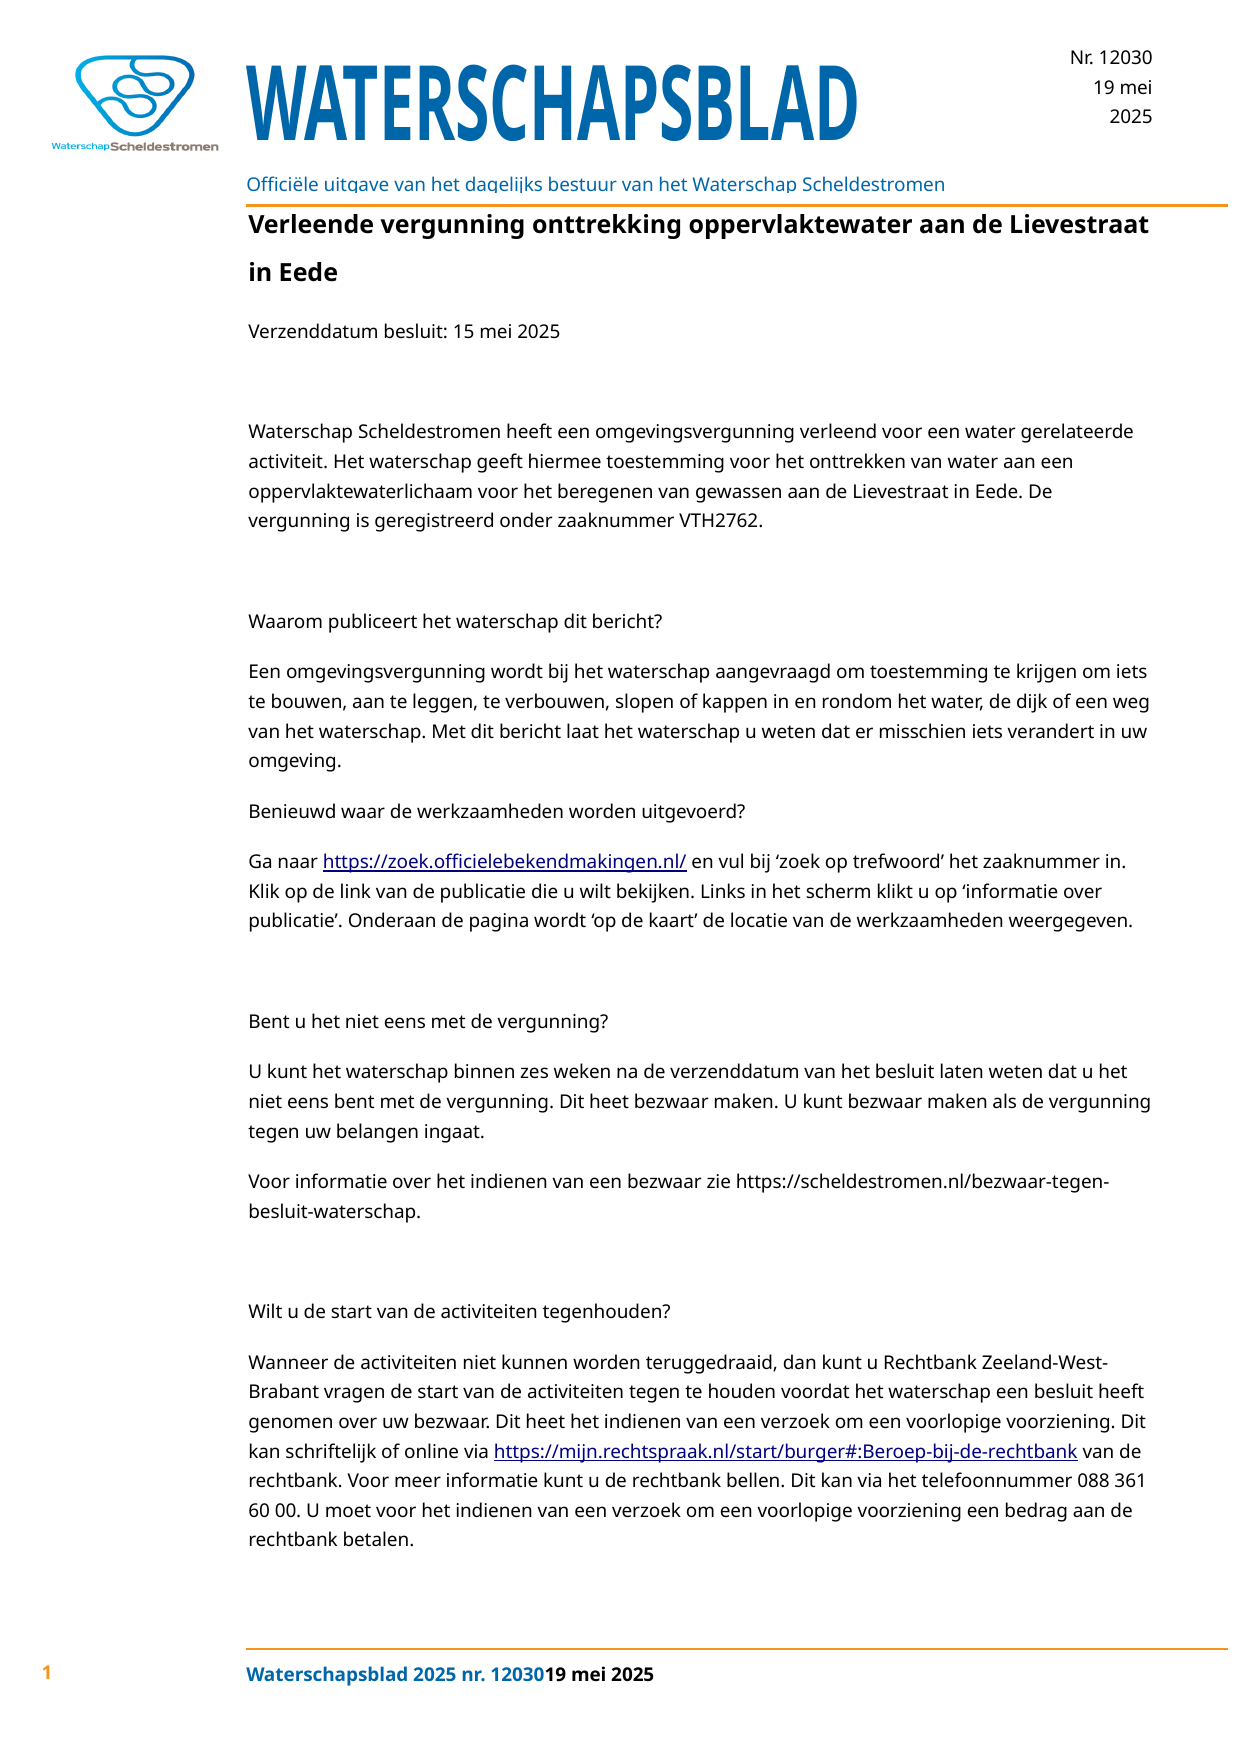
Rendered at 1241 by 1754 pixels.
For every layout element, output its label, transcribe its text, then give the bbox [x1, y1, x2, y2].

text Waarom publiceert het waterschap dit bericht? [248, 608, 1152, 634]
text Waterschap Scheldestromen heeft een omgevingsvergunning verleend voor een water gerelateerde activiteit. Het waterschap geeft hiermee toestemming voor het onttrekken van water aan een oppervlaktewaterlichaam voor het beregenen van gewassen aan de Lievestraat in Eede. De vergunning is geregistreerd onder zaaknummer VTH2762. [248, 419, 1152, 533]
text Een omgevingsvergunning wordt bij het waterschap aangevraagd om toestemming te krijgen om iets te bouwen, aan te leggen, te verbouwen, slopen of kappen in en rondom het water, de dijk of een weg van het waterschap. Met dit bericht laat het waterschap u weten dat er misschien iets verandert in uw omgeving. [248, 659, 1152, 773]
text Wanneer de activiteiten niet kunnen worden teruggedraaid, dan kunt u Rechtbank Zeeland-West-Brabant vragen de start van de activiteiten tegen te houden voordat het waterschap een besluit heeft genomen over uw bezwaar. Dit heet het indienen van een verzoek om een voorlopige voorziening. Dit kan schriftelijk of online via https://mijn.rechtspraak.nl/start/burger#:Beroep-bij-de-rechtbank van de rechtbank. Voor meer informatie kunt u de rechtbank bellen. Dit kan via het telefoonnummer 088 361 60 00. U moet voor het indienen van een verzoek om een voorlopige voorziening een bedrag aan de rechtbank betalen. [248, 1349, 1152, 1552]
picture [41, 47, 231, 172]
text U kunt het waterschap binnen zes weken na de verzenddatum van het besluit laten weten dat u het niet eens bent met de vergunning. Dit heet bezwaar maken. U kunt bezwaar maken als de vergunning tegen uw belangen ingaat. [248, 1059, 1152, 1144]
text Bent u het niet eens met de vergunning? [248, 1008, 1152, 1034]
text Benieuwd waar de werkzaamheden worden uitgevoerd? [248, 798, 1152, 824]
text Voor informatie over het indienen van een bezwaar zie https://scheldestromen.nl/bezwaar-tegen-besluit-waterschap. [248, 1168, 1152, 1224]
text Wilt u de start van de activiteiten tegenhouden? [248, 1299, 1152, 1324]
text Ga naar https://zoek.officielebekendmakingen.nl/ en vul bij ‘zoek op trefwoord’ het zaaknummer in. Klik op de link van de publicatie die u wilt bekijken. Links in het scherm klikt u op ‘informatie over publicatie’. Onderaan de pagina wordt ‘op de kaart’ de locatie van de werkzaamheden weergegeven. [248, 848, 1152, 933]
text Verzenddatum besluit: 15 mei 2025 [248, 318, 1152, 344]
text Verleende vergunning onttrekking oppervlaktewater aan de Lievestraat in Eede [248, 207, 1152, 288]
